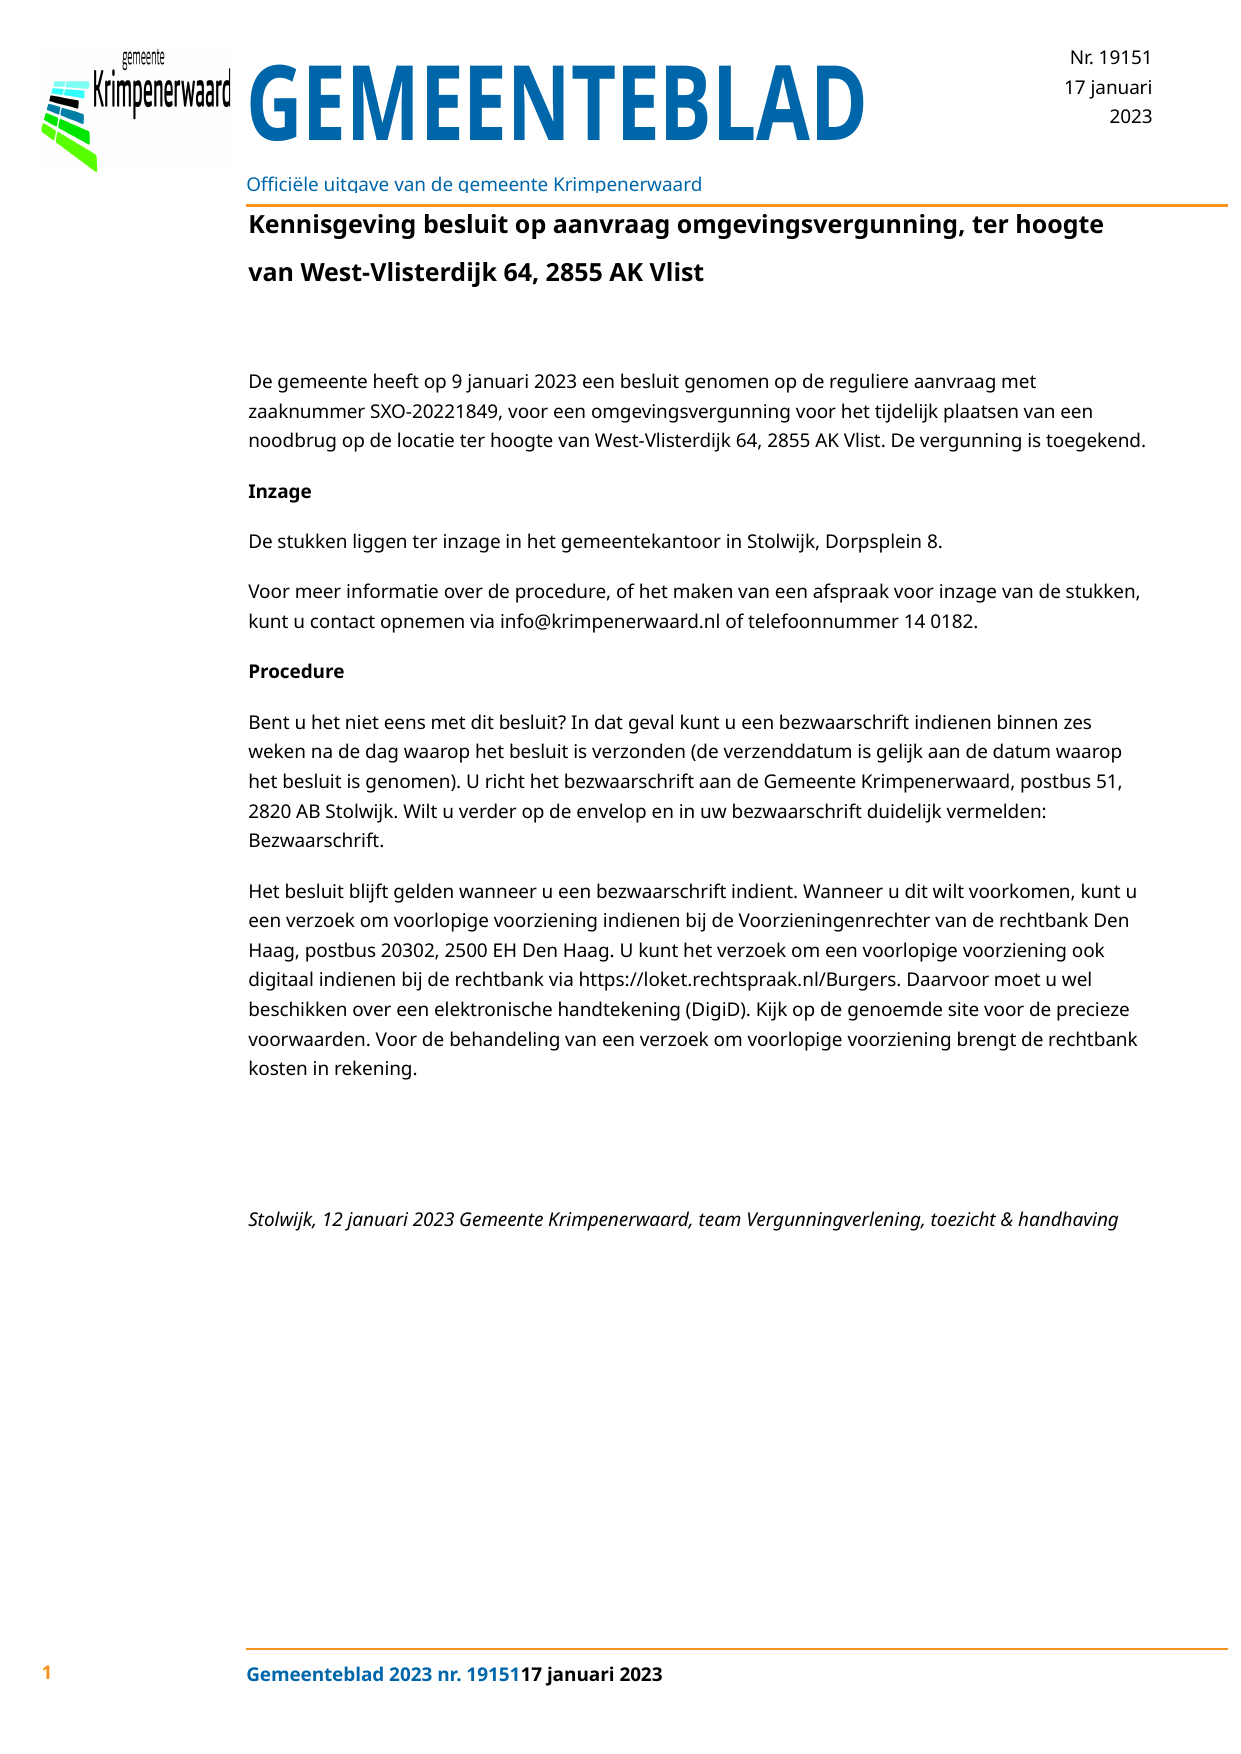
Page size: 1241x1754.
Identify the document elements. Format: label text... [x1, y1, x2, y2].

text Inzage [248, 478, 1152, 504]
text Procedure [248, 659, 1152, 684]
text Voor meer informatie over de procedure, of het maken van een afspraak voor inzage van de stukken, kunt u contact opnemen via info@krimpenerwaard.nl of telefoonnummer 14 0182. [248, 579, 1152, 634]
text Het besluit blijft gelden wanneer u een bezwaarschrift indient. Wanneer u dit wilt voorkomen, kunt u een verzoek om voorlopige voorziening indienen bij de Voorzieningenrechter van de rechtbank Den Haag, postbus 20302, 2500 EH Den Haag. U kunt het verzoek om een voorlopige voorziening ook digitaal indienen bij de rechtbank via https://loket.rechtspraak.nl/Burgers. Daarvoor moet u wel beschikken over een elektronische handtekening (DigiD). Kijk op de genoemde site voor de precieze voorwaarden. Voor de behandeling van een verzoek om voorlopige voorziening brengt de rechtbank kosten in rekening. [248, 878, 1152, 1081]
text De gemeente heeft op 9 januari 2023 een besluit genomen op de reguliere aanvraag met zaaknummer SXO-20221849, voor een omgevingsvergunning voor het tijdelijk plaatsen van een noodbrug op de locatie ter hoogte van West-Vlisterdijk 64, 2855 AK Vlist. De vergunning is toegekend. [248, 368, 1152, 453]
text Bent u het niet eens met dit besluit? In dat geval kunt u een bezwaarschrift indienen binnen zes weken na de dag waarop het besluit is verzonden (de verzenddatum is gelijk aan de datum waarop het besluit is genomen). U richt het bezwaarschrift aan de Gemeente Krimpenerwaard, postbus 51, 2820 AB Stolwijk. Wilt u verder op de envelop en in uw bezwaarschrift duidelijk vermelden: Bezwaarschrift. [248, 709, 1152, 853]
picture [41, 47, 231, 172]
text De stukken liggen ter inzage in het gemeentekantoor in Stolwijk, Dorpsplein 8. [248, 528, 1152, 554]
text Stolwijk, 12 januari 2023 Gemeente Krimpenerwaard, team Vergunningverlening, toezicht & handhaving [248, 1207, 1152, 1232]
text Kennisgeving besluit op aanvraag omgevingsvergunning, ter hoogte van West-Vlisterdijk 64, 2855 AK Vlist [248, 207, 1152, 288]
